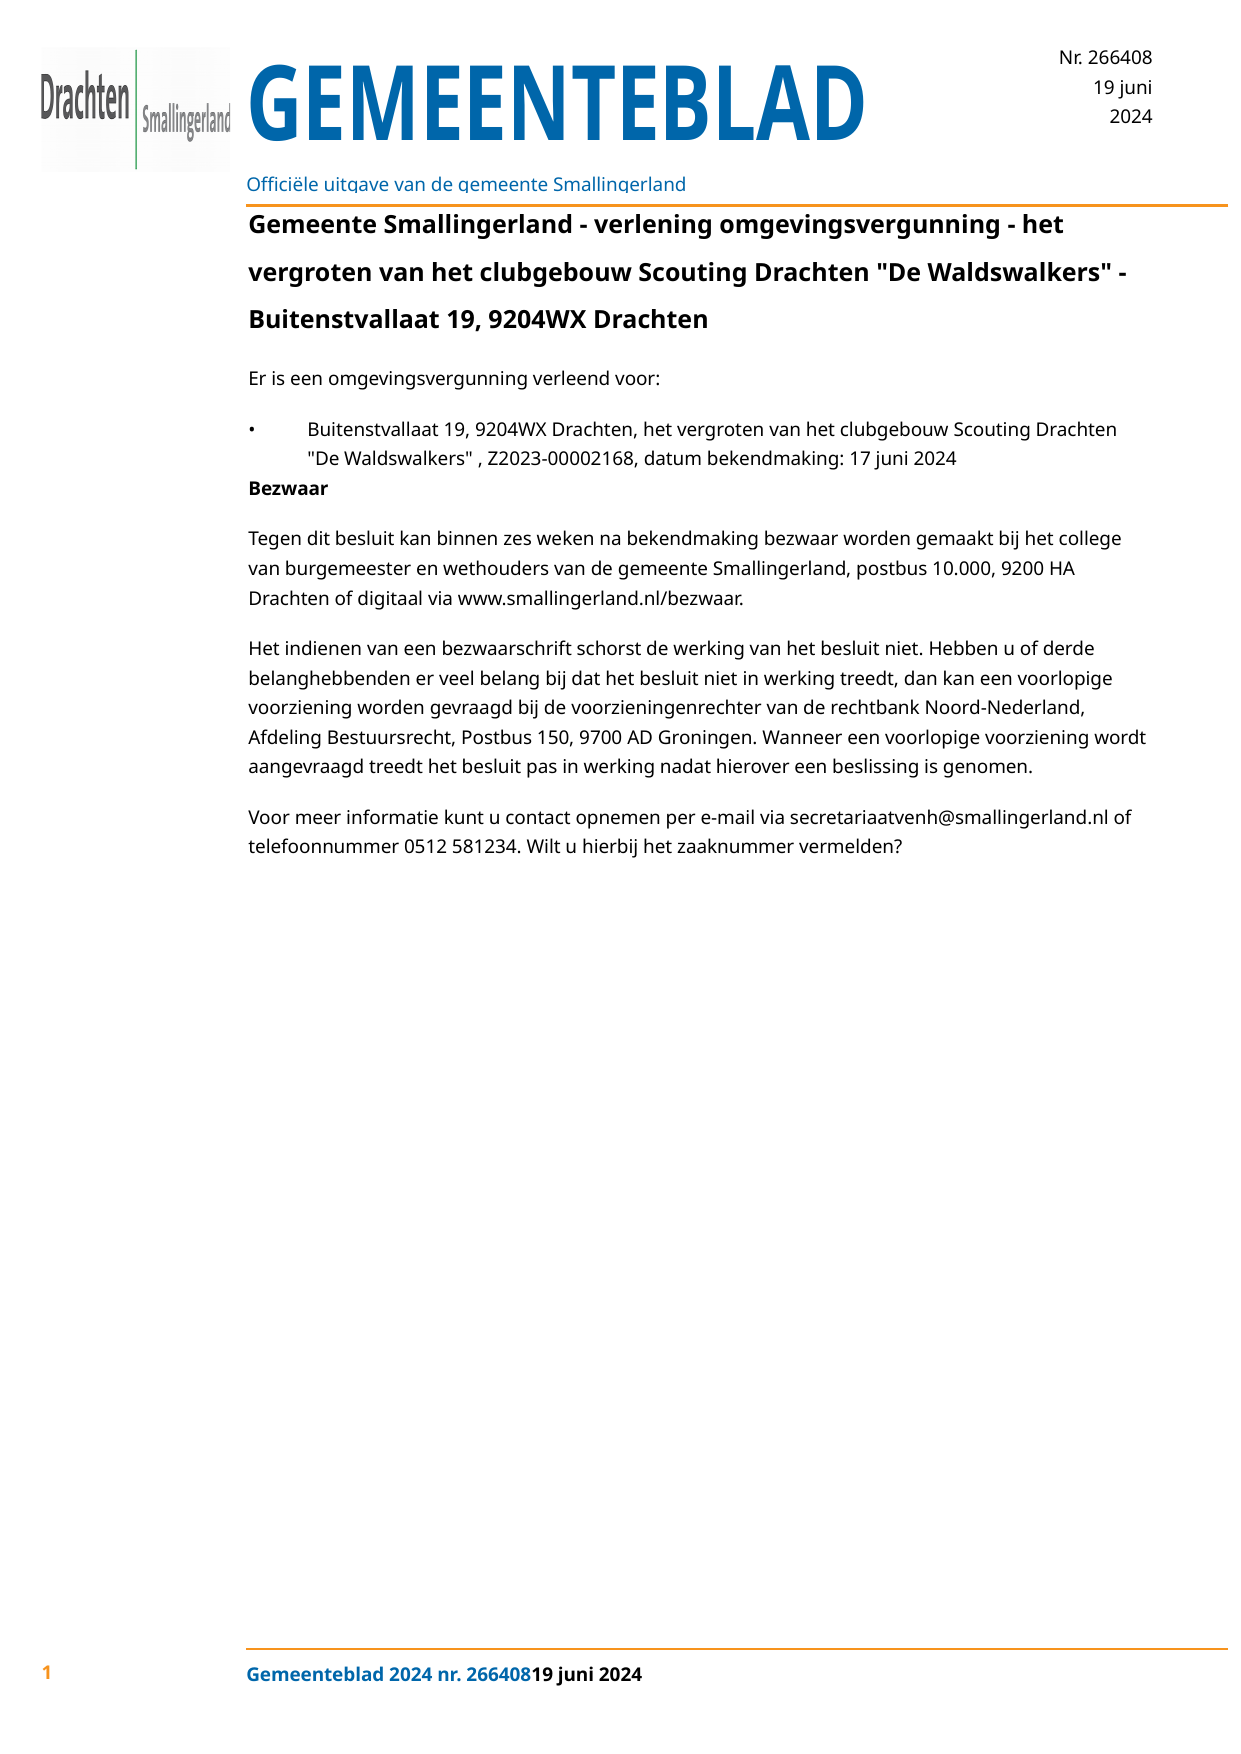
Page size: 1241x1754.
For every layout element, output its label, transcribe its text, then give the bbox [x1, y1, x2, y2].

list Buitenstvallaat 19, 9204WX Drachten, het vergroten van het clubgebouw Scouting Drachten "De Waldswalkers" , Z2023-00002168, datum bekendmaking: 17 juni 2024 [248, 416, 1152, 471]
text Er is een omgevingsvergunning verleend voor: [248, 366, 1152, 391]
text Gemeente Smallingerland - verlening omgevingsvergunning - het vergroten van het clubgebouw Scouting Drachten "De Waldswalkers" - Buitenstvallaat 19, 9204WX Drachten [248, 207, 1152, 336]
text Het indienen van een bezwaarschrift schorst de werking van het besluit niet. Hebben u of derde belanghebbenden er veel belang bij dat het besluit niet in werking treedt, dan kan een voorlopige voorziening worden gevraagd bij de voorzieningenrechter van de rechtbank Noord-Nederland, Afdeling Bestuursrecht, Postbus 150, 9700 AD Groningen. Wanneer een voorlopige voorziening wordt aangevraagd treedt het besluit pas in werking nadat hierover een beslissing is genomen. [248, 635, 1152, 779]
text Voor meer informatie kunt u contact opnemen per e-mail via secretariaatvenh@smallingerland.nl of telefoonnummer 0512 581234. Wilt u hierbij het zaaknummer vermelden? [248, 804, 1152, 859]
text Tegen dit besluit kan binnen zes weken na bekendmaking bezwaar worden gemaakt bij het college van burgemeester en wethouders van de gemeente Smallingerland, postbus 10.000, 9200 HA Drachten of digitaal via www.smallingerland.nl/bezwaar. [248, 526, 1152, 610]
picture [41, 47, 231, 172]
text Bezwaar [248, 475, 1152, 501]
